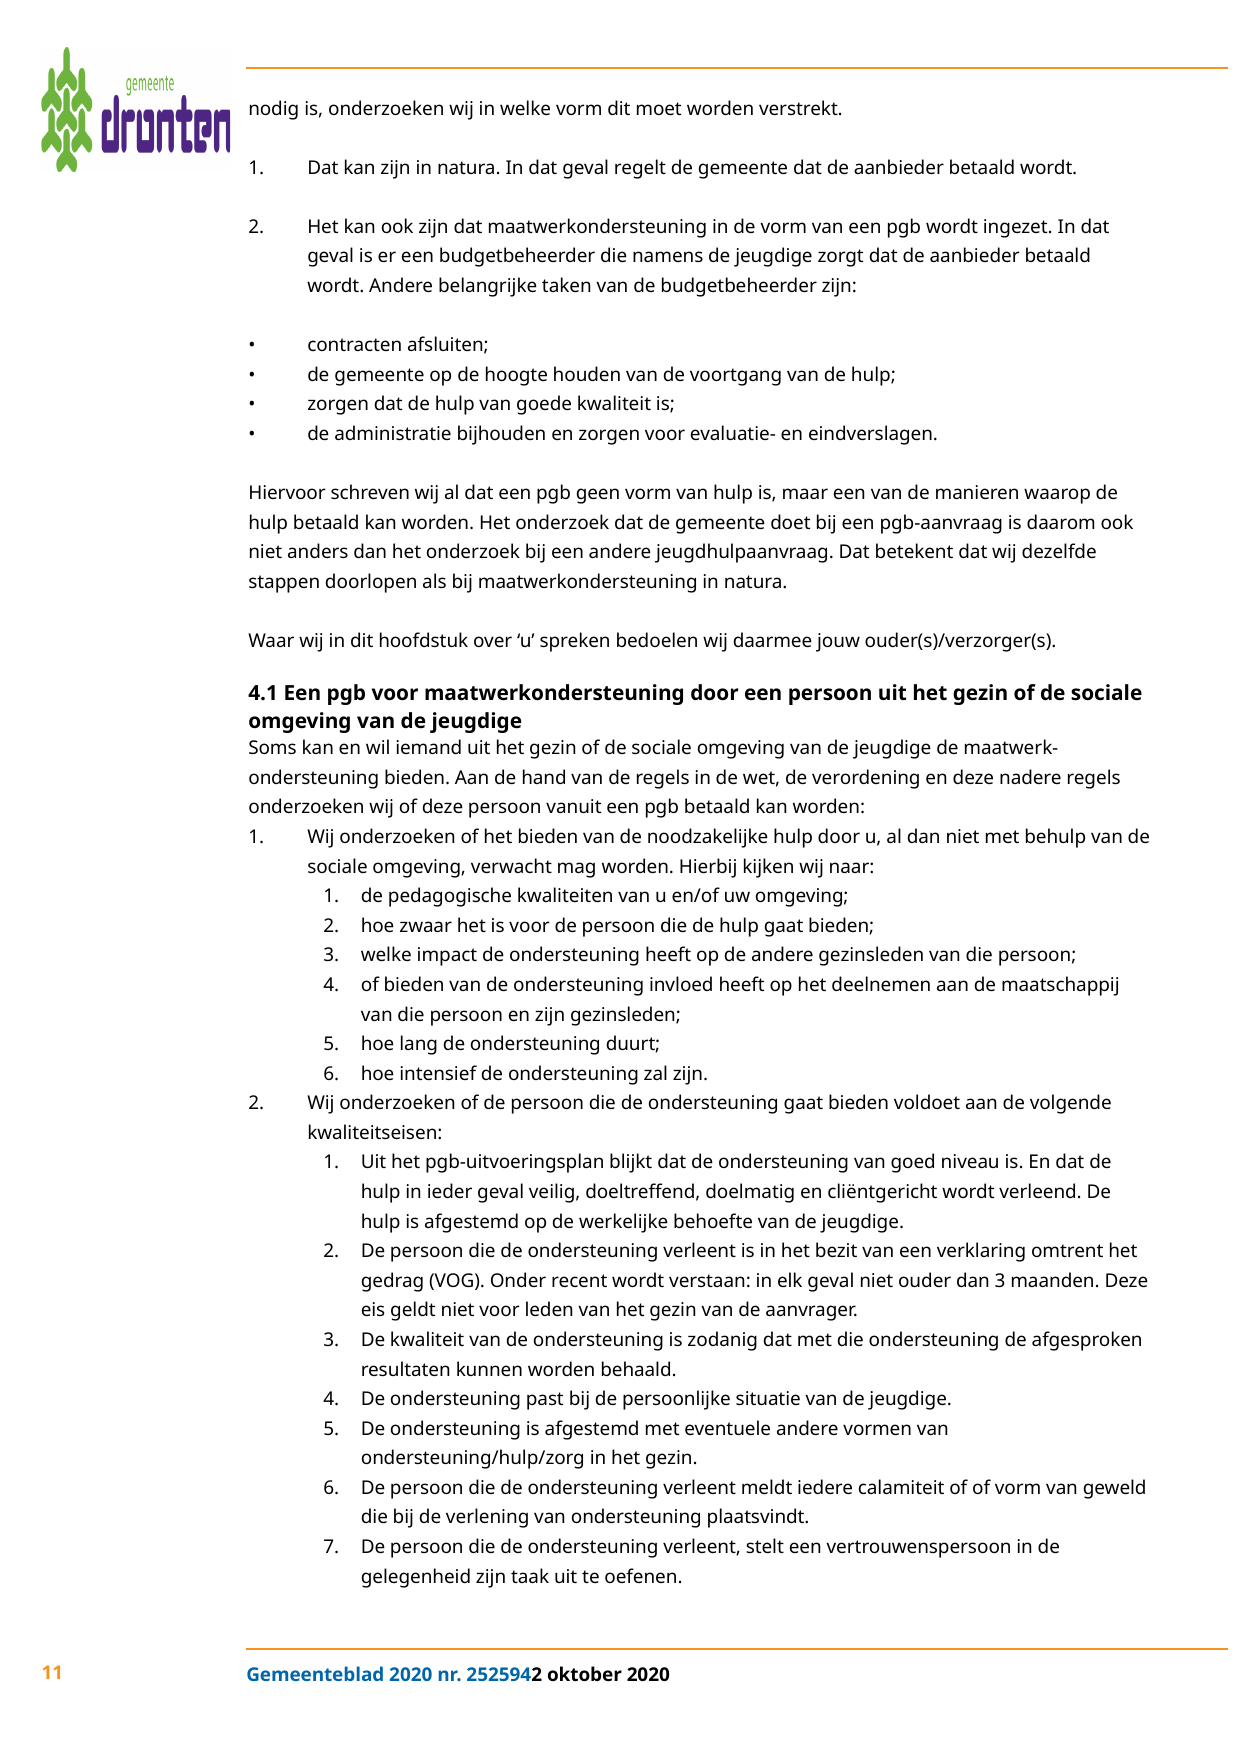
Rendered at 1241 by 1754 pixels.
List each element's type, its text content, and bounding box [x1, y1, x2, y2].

list De kwaliteit van de ondersteuning is zodanig dat met die ondersteuning de afgesproken resultaten kunnen worden behaald. [323, 1326, 1152, 1382]
list Dat kan zijn in natura. In dat geval regelt de gemeente dat de aanbieder betaald wordt. [248, 154, 1152, 180]
list of bieden van de ondersteuning invloed heeft op het deelnemen aan de maatschappij van die persoon en zijn gezinsleden; [323, 971, 1152, 1027]
text nodig is, onderzoeken wij in welke vorm dit moet worden verstrekt. [248, 95, 1152, 121]
text Soms kan en wil iemand uit het gezin of de sociale omgeving van de jeugdige de maatwerk-ondersteuning bieden. Aan de hand van de regels in de wet, de verordening en deze nadere regels onderzoeken wij of deze persoon vanuit een pgb betaald kan worden: [248, 734, 1152, 819]
list contracten afsluiten; [248, 331, 1152, 357]
list Wij onderzoeken of de persoon die de ondersteuning gaat bieden voldoet aan de volgende kwaliteitseisen: [248, 1089, 1152, 1145]
list De ondersteuning is afgestemd met eventuele andere vormen van ondersteuning/hulp/zorg in het gezin. [323, 1415, 1152, 1470]
list Uit het pgb-uitvoeringsplan blijkt dat de ondersteuning van goed niveau is. En dat de hulp in ieder geval veilig, doeltreffend, doelmatig en cliëntgericht wordt verleend. De hulp is afgestemd op de werkelijke behoefte van de jeugdige. [323, 1149, 1152, 1234]
list de gemeente op de hoogte houden van de voortgang van de hulp; [248, 361, 1152, 387]
list zorgen dat de hulp van goede kwaliteit is; [248, 391, 1152, 416]
text Hiervoor schreven wij al dat een pgb geen vorm van hulp is, maar een van de manieren waarop de hulp betaald kan worden. Het onderzoek dat de gemeente doet bij een pgb-aanvraag is daarom ook niet anders dan het onderzoek bij een andere jeugdhulpaanvraag. Dat betekent dat wij dezelfde stappen doorlopen als bij maatwerkondersteuning in natura. [248, 479, 1152, 594]
picture [41, 47, 231, 172]
text 4.1 Een pgb voor maatwerkondersteuning door een persoon uit het gezin of de sociale omgeving van de jeugdige [248, 678, 1152, 734]
list Het kan ook zijn dat maatwerkondersteuning in de vorm van een pgb wordt ingezet. In dat geval is er een budgetbeheerder die namens de jeugdige zorgt dat de aanbieder betaald wordt. Andere belangrijke taken van de budgetbeheerder zijn: [248, 213, 1152, 298]
list De persoon die de ondersteuning verleent, stelt een vertrouwenspersoon in de gelegenheid zijn taak uit te oefenen. [323, 1533, 1152, 1589]
list de administratie bijhouden en zorgen voor evaluatie- en eindverslagen. [248, 420, 1152, 446]
list De ondersteuning past bij de persoonlijke situatie van de jeugdige. [323, 1385, 1152, 1411]
text Waar wij in dit hoofdstuk over ‘u’ spreken bedoelen wij daarmee jouw ouder(s)/verzorger(s). [248, 627, 1152, 653]
list welke impact de ondersteuning heeft op de andere gezinsleden van die persoon; [323, 942, 1152, 967]
list de pedagogische kwaliteiten van u en/of uw omgeving; [323, 882, 1152, 908]
list hoe intensief de ondersteuning zal zijn. [323, 1060, 1152, 1086]
list De persoon die de ondersteuning verleent is in het bezit van een verklaring omtrent het gedrag (VOG). Onder recent wordt verstaan: in elk geval niet ouder dan 3 maanden. Deze eis geldt niet voor leden van het gezin van de aanvrager. [323, 1237, 1152, 1322]
list Wij onderzoeken of het bieden van de noodzakelijke hulp door u, al dan niet met behulp van de sociale omgeving, verwacht mag worden. Hierbij kijken wij naar: [248, 823, 1152, 879]
list hoe zwaar het is voor de persoon die de hulp gaat bieden; [323, 912, 1152, 938]
list hoe lang de ondersteuning duurt; [323, 1030, 1152, 1056]
list De persoon die de ondersteuning verleent meldt iedere calamiteit of of vorm van geweld die bij de verlening van ondersteuning plaatsvindt. [323, 1474, 1152, 1529]
